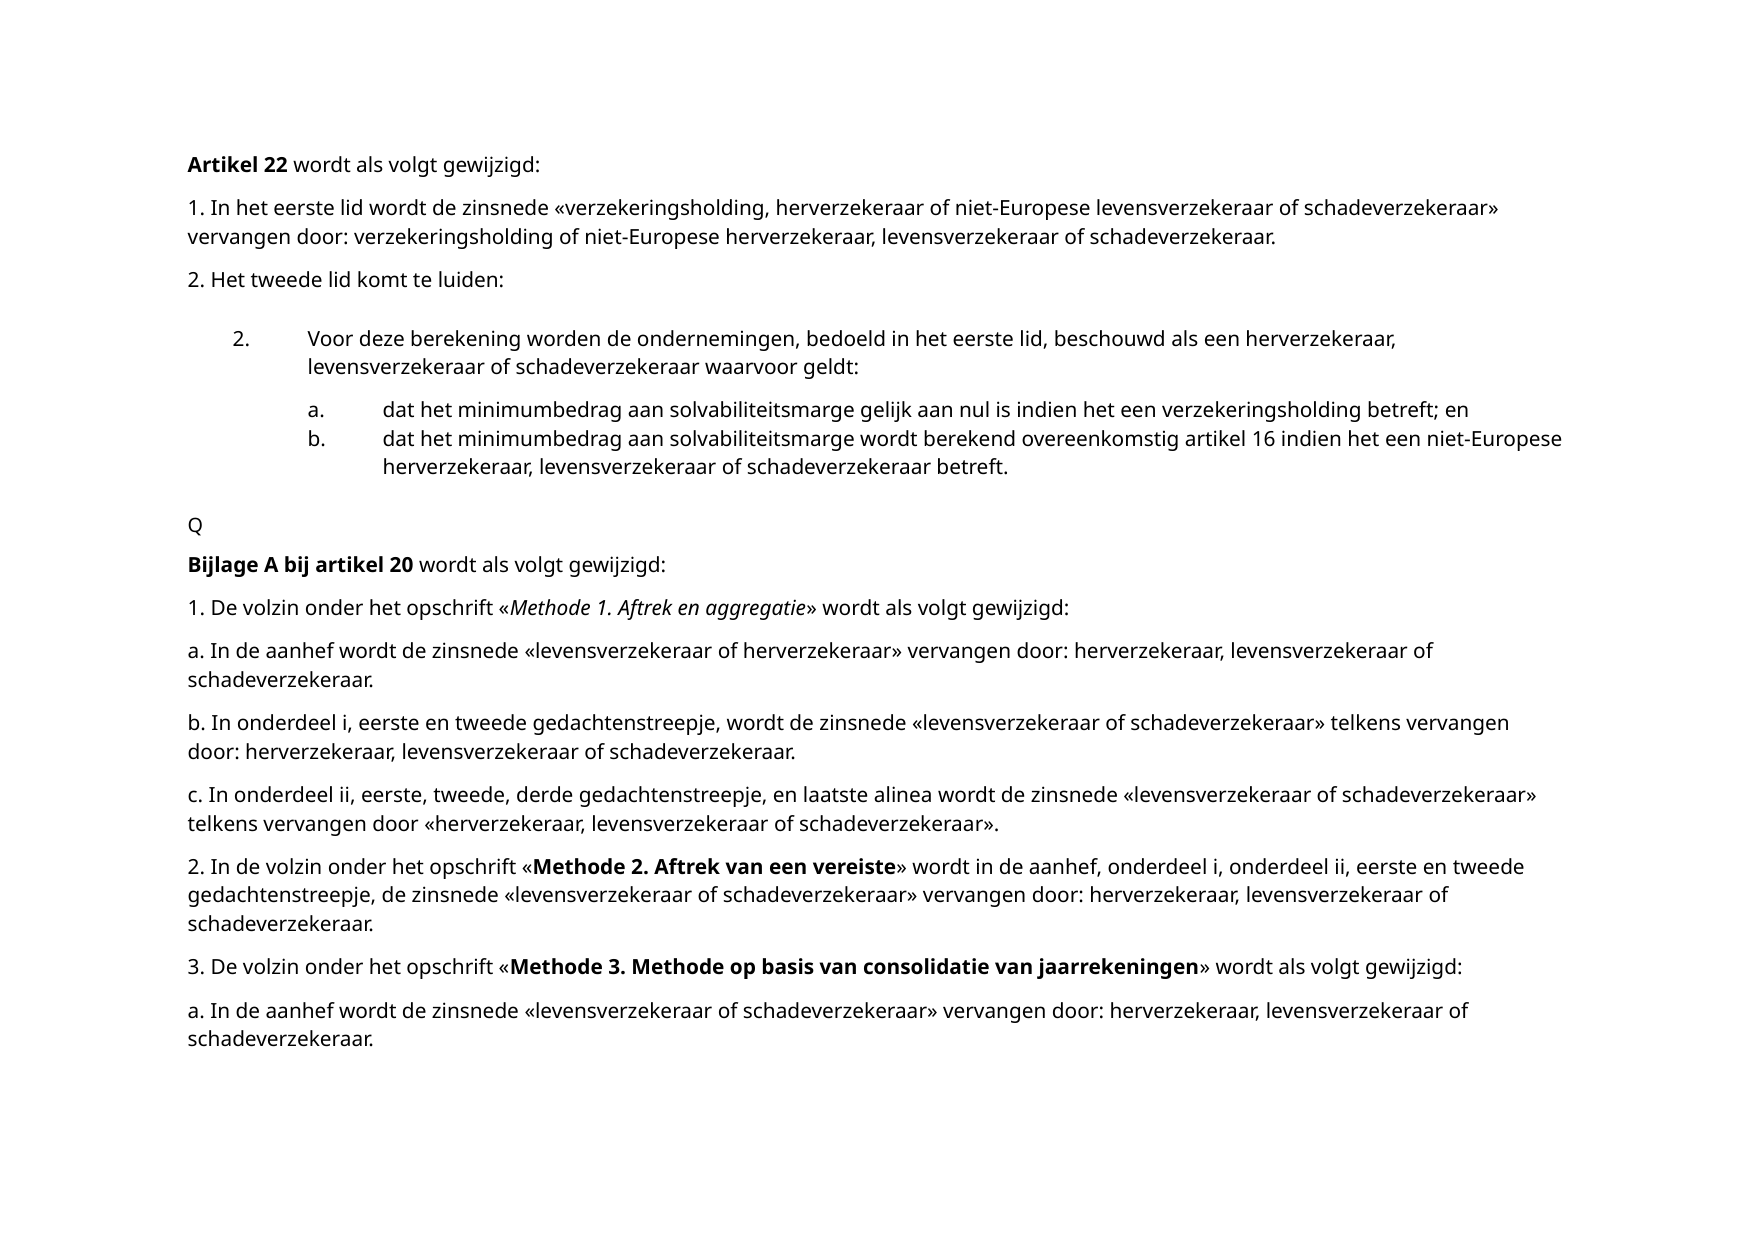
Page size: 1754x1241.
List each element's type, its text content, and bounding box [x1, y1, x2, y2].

text Artikel 22 wordt als volgt gewijzigd: [187, 150, 1566, 178]
text a. In de aanhef wordt de zinsnede «levensverzekeraar of schadeverzekeraar» vervangen door: herverzekeraar, levensverzekeraar of schadeverzekeraar. [187, 996, 1566, 1053]
text Q [187, 511, 1566, 538]
text 1. De volzin onder het opschrift «Methode 1. Aftrek en aggregatie» wordt als volgt gewijzigd: [187, 593, 1566, 622]
text c. In onderdeel ii, eerste, tweede, derde gedachtenstreepje, en laatste alinea wordt de zinsnede «levensverzekeraar of schadeverzekeraar» telkens vervangen door «herverzekeraar, levensverzekeraar of schadeverzekeraar». [187, 780, 1566, 837]
text 2. In de volzin onder het opschrift «Methode 2. Aftrek van een vereiste» wordt in de aanhef, onderdeel i, onderdeel ii, eerste en tweede gedachtenstreepje, de zinsnede «levensverzekeraar of schadeverzekeraar» vervangen door: herverzekeraar, levensverzekeraar of schadeverzekeraar. [187, 852, 1566, 937]
text 2. Het tweede lid komt te luiden: [187, 265, 1566, 294]
text Bijlage A bij artikel 20 wordt als volgt gewijzigd: [187, 550, 1566, 578]
text 1. In het eerste lid wordt de zinsnede «verzekeringsholding, herverzekeraar of niet-Europese levensverzekeraar of schadeverzekeraar» vervangen door: verzekeringsholding of niet-Europese herverzekeraar, levensverzekeraar of schadeverzekeraar. [187, 193, 1566, 250]
text 3. De volzin onder het opschrift «Methode 3. Methode op basis van consolidatie van jaarrekeningen» wordt als volgt gewijzigd: [187, 952, 1566, 981]
text a. In de aanhef wordt de zinsnede «levensverzekeraar of herverzekeraar» vervangen door: herverzekeraar, levensverzekeraar of schadeverzekeraar. [187, 637, 1566, 693]
list Voor deze berekening worden de ondernemingen, bedoeld in het eerste lid, beschouwd als een herverzekeraar, levensverzekeraar of schadeverzekeraar waarvoor geldt: [232, 324, 1566, 381]
list dat het minimumbedrag aan solvabiliteitsmarge wordt berekend overeenkomstig artikel 16 indien het een niet-Europese herverzekeraar, levensverzekeraar of schadeverzekeraar betreft. [307, 424, 1566, 481]
list dat het minimumbedrag aan solvabiliteitsmarge gelijk aan nul is indien het een verzekeringsholding betreft; en [307, 396, 1566, 424]
text b. In onderdeel i, eerste en tweede gedachtenstreepje, wordt de zinsnede «levensverzekeraar of schadeverzekeraar» telkens vervangen door: herverzekeraar, levensverzekeraar of schadeverzekeraar. [187, 708, 1566, 765]
